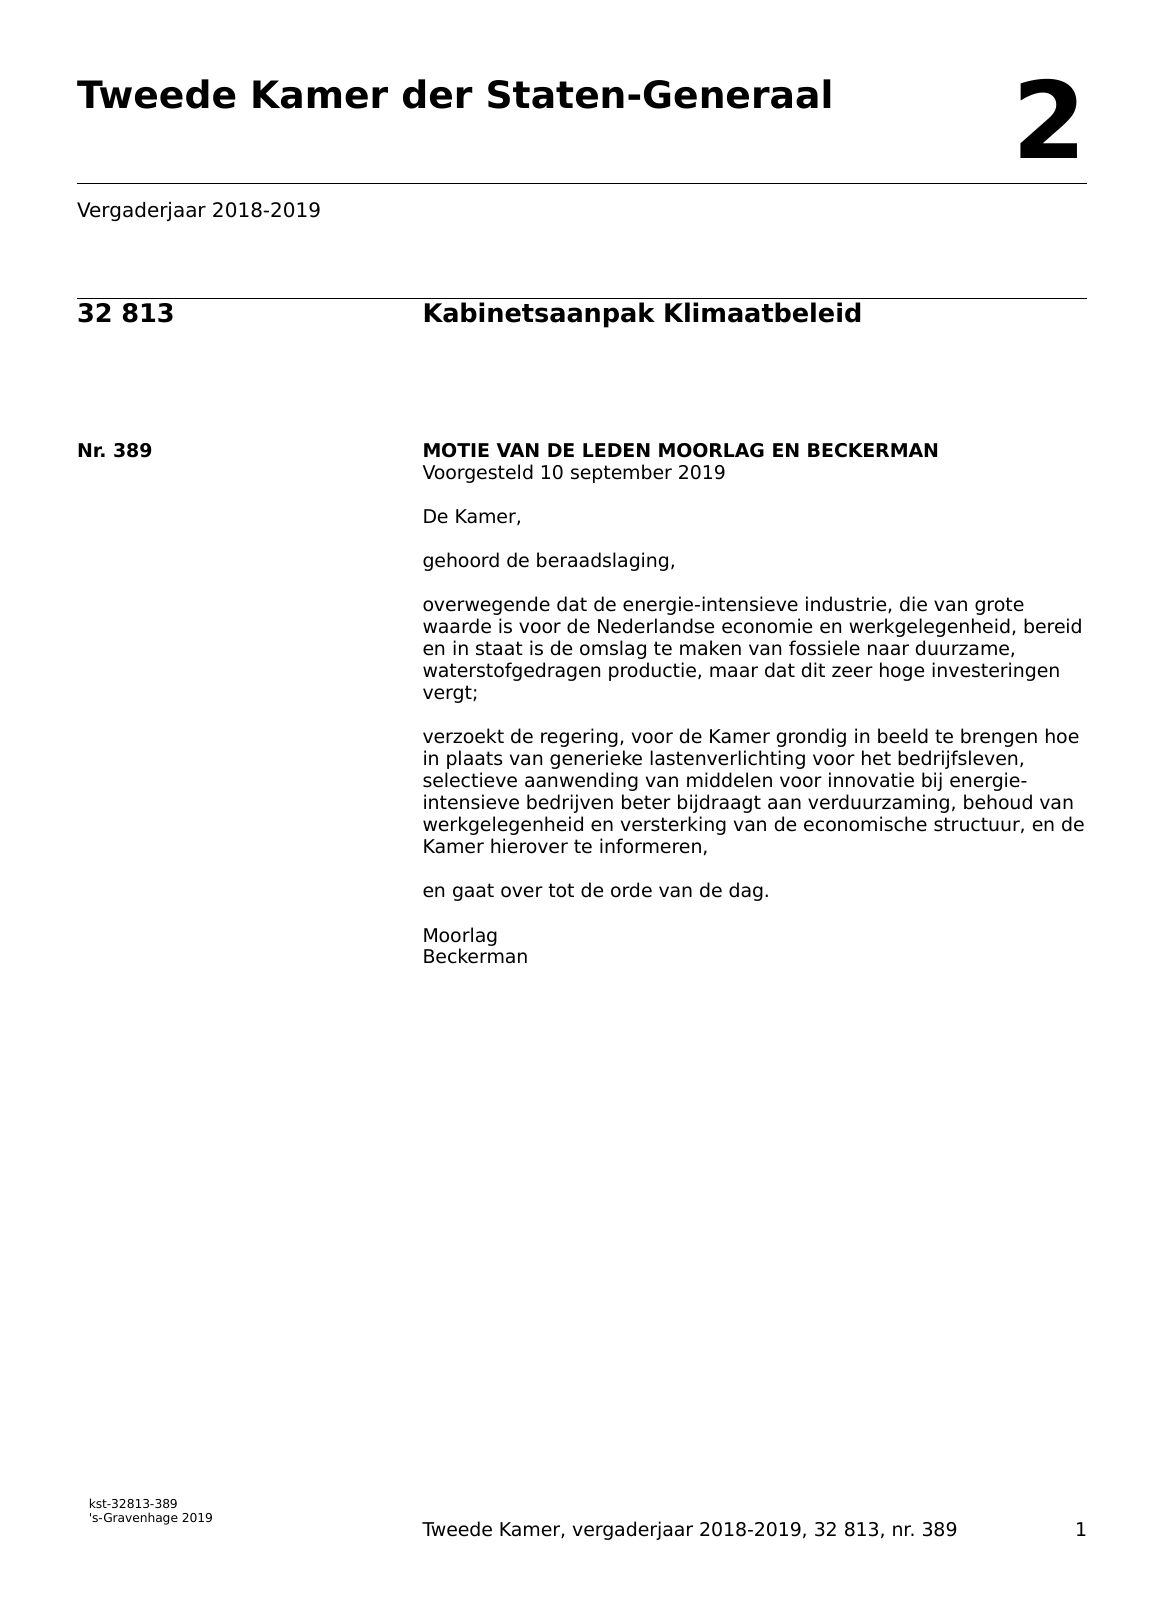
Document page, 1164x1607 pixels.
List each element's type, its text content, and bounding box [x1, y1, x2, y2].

text verzoekt de regering, voor de Kamer grondig in beeld te brengen hoe in plaats van generieke lastenverlichting voor het bedrijfsleven, selectieve aanwending van middelen voor innovatie bij energie-intensieve bedrijven beter bijdraagt aan verduurzaming, behoud van werkgelegenheid en versterking van de economische structuur, en de Kamer hierover te informeren, [422, 726, 1087, 858]
table_cell Vergaderjaar 2018-2019 [77, 184, 1087, 298]
subtitle Nr. 389 MOTIE VAN DE LEDEN MOORLAG EN BECKERMAN [77, 440, 1087, 462]
text gehoord de beraadslaging, [422, 550, 1087, 572]
table_header 2 [886, 59, 1087, 183]
text Beckerman [422, 946, 1087, 968]
table_header Tweede Kamer der Staten-Generaal [77, 59, 886, 183]
text overwegende dat de energie-intensieve industrie, die van grote waarde is voor de Nederlandse economie en werkgelegenheid, bereid en in staat is de omslag te maken van fossiele naar duurzame, waterstofgedragen productie, maar dat dit zeer hoge investeringen vergt; [422, 594, 1087, 704]
text Voorgesteld 10 september 2019 [422, 462, 1087, 484]
text De Kamer, [422, 506, 1087, 528]
text 's-Gravenhage 2019 [88, 1511, 323, 1525]
text Moorlag [422, 924, 1087, 946]
subtitle 32 813 Kabinetsaanpak Klimaatbeleid [77, 299, 1087, 329]
text kst-32813-389 [88, 1497, 323, 1511]
text en gaat over tot de orde van de dag. [422, 880, 1087, 902]
